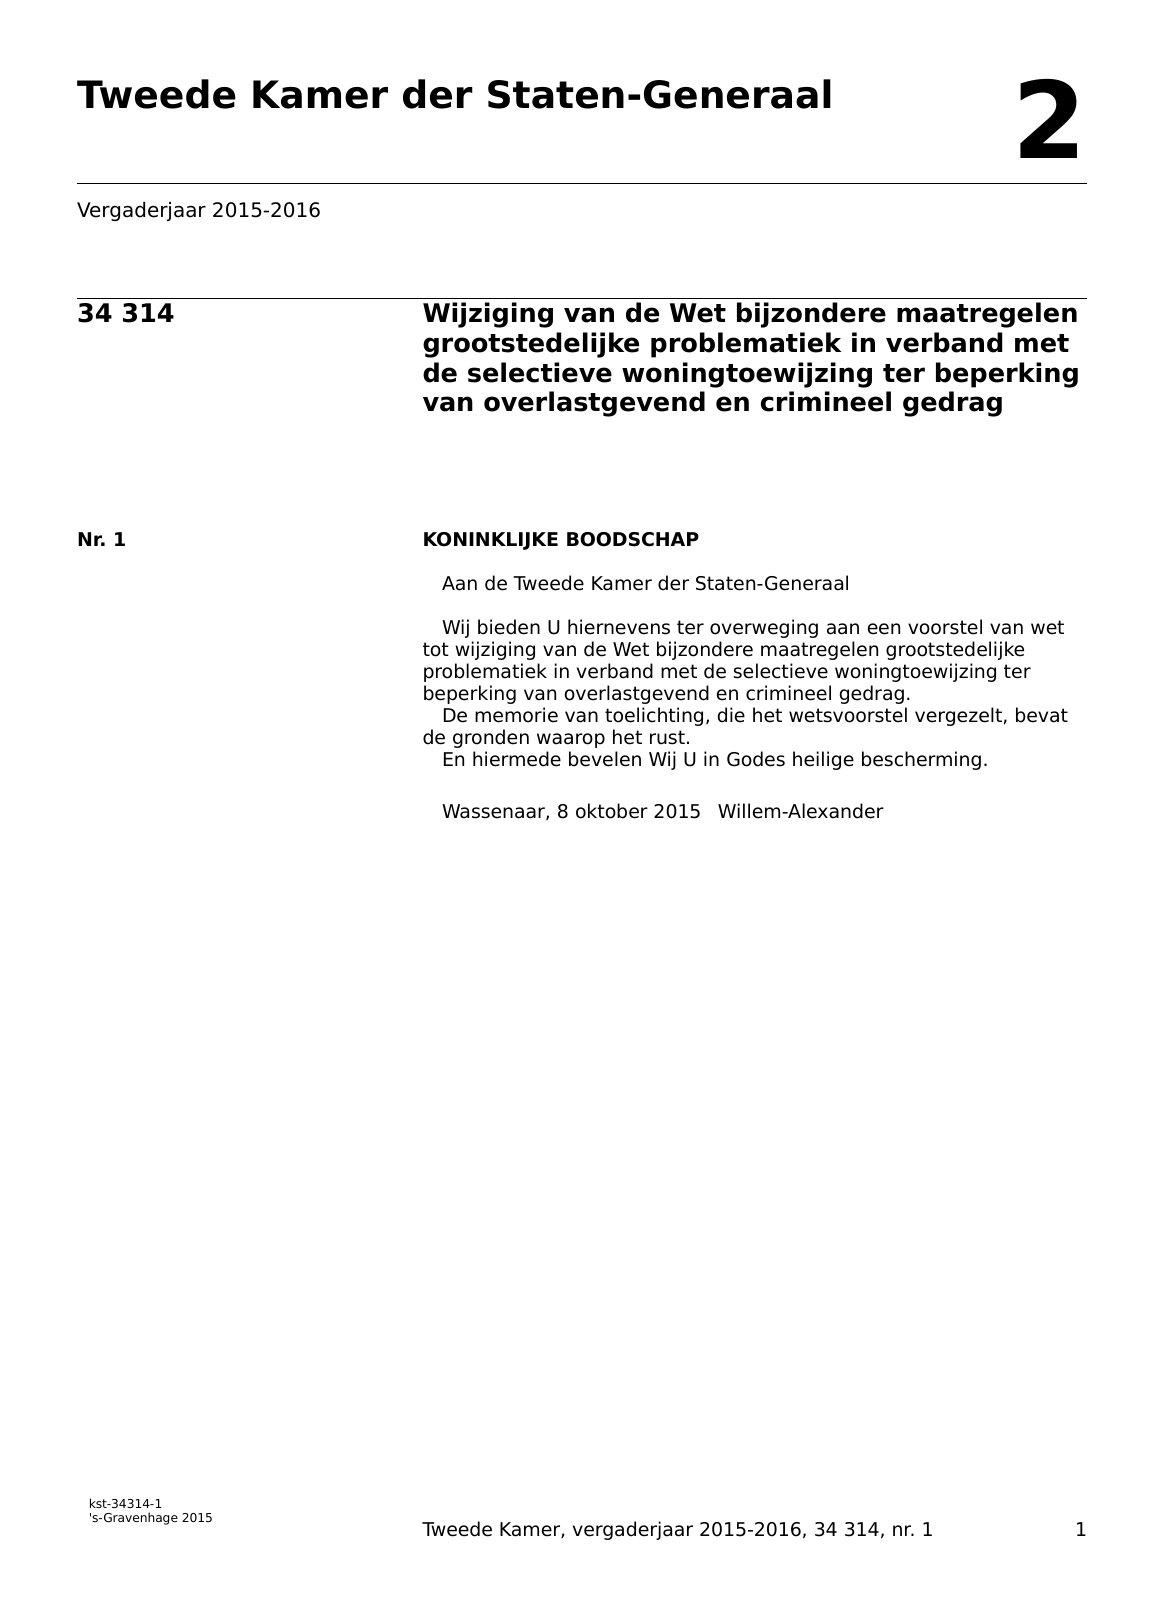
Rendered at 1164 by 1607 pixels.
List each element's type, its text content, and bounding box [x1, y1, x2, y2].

table_header 2 [886, 59, 1087, 183]
text En hiermede bevelen Wij U in Godes heilige bescherming. [422, 749, 1087, 771]
text kst-34314-1 [88, 1497, 323, 1511]
text De memorie van toelichting, die het wetsvoorstel vergezelt, bevat de gronden waarop het rust. [422, 705, 1087, 749]
table_cell Vergaderjaar 2015-2016 [77, 184, 1087, 298]
text Wij bieden U hiernevens ter overweging aan een voorstel van wet tot wijziging van de Wet bijzondere maatregelen grootstedelijke problematiek in verband met de selectieve woningtoewijzing ter beperking van overlastgevend en crimineel gedrag. [422, 617, 1087, 705]
text Aan de Tweede Kamer der Staten-Generaal [422, 573, 1087, 595]
subtitle 34 314 Wijziging van de Wet bijzondere maatregelen grootstedelijke problematiek in verband met de selectieve woningtoewijzing ter beperking van overlastgevend en crimineel gedrag [77, 299, 1087, 418]
subtitle Nr. 1 KONINKLIJKE BOODSCHAP [77, 529, 1087, 551]
text Wassenaar, 8 oktober 2015 Willem-Alexander [422, 801, 1087, 823]
table_header Tweede Kamer der Staten-Generaal [77, 59, 886, 183]
text 's-Gravenhage 2015 [88, 1511, 323, 1525]
